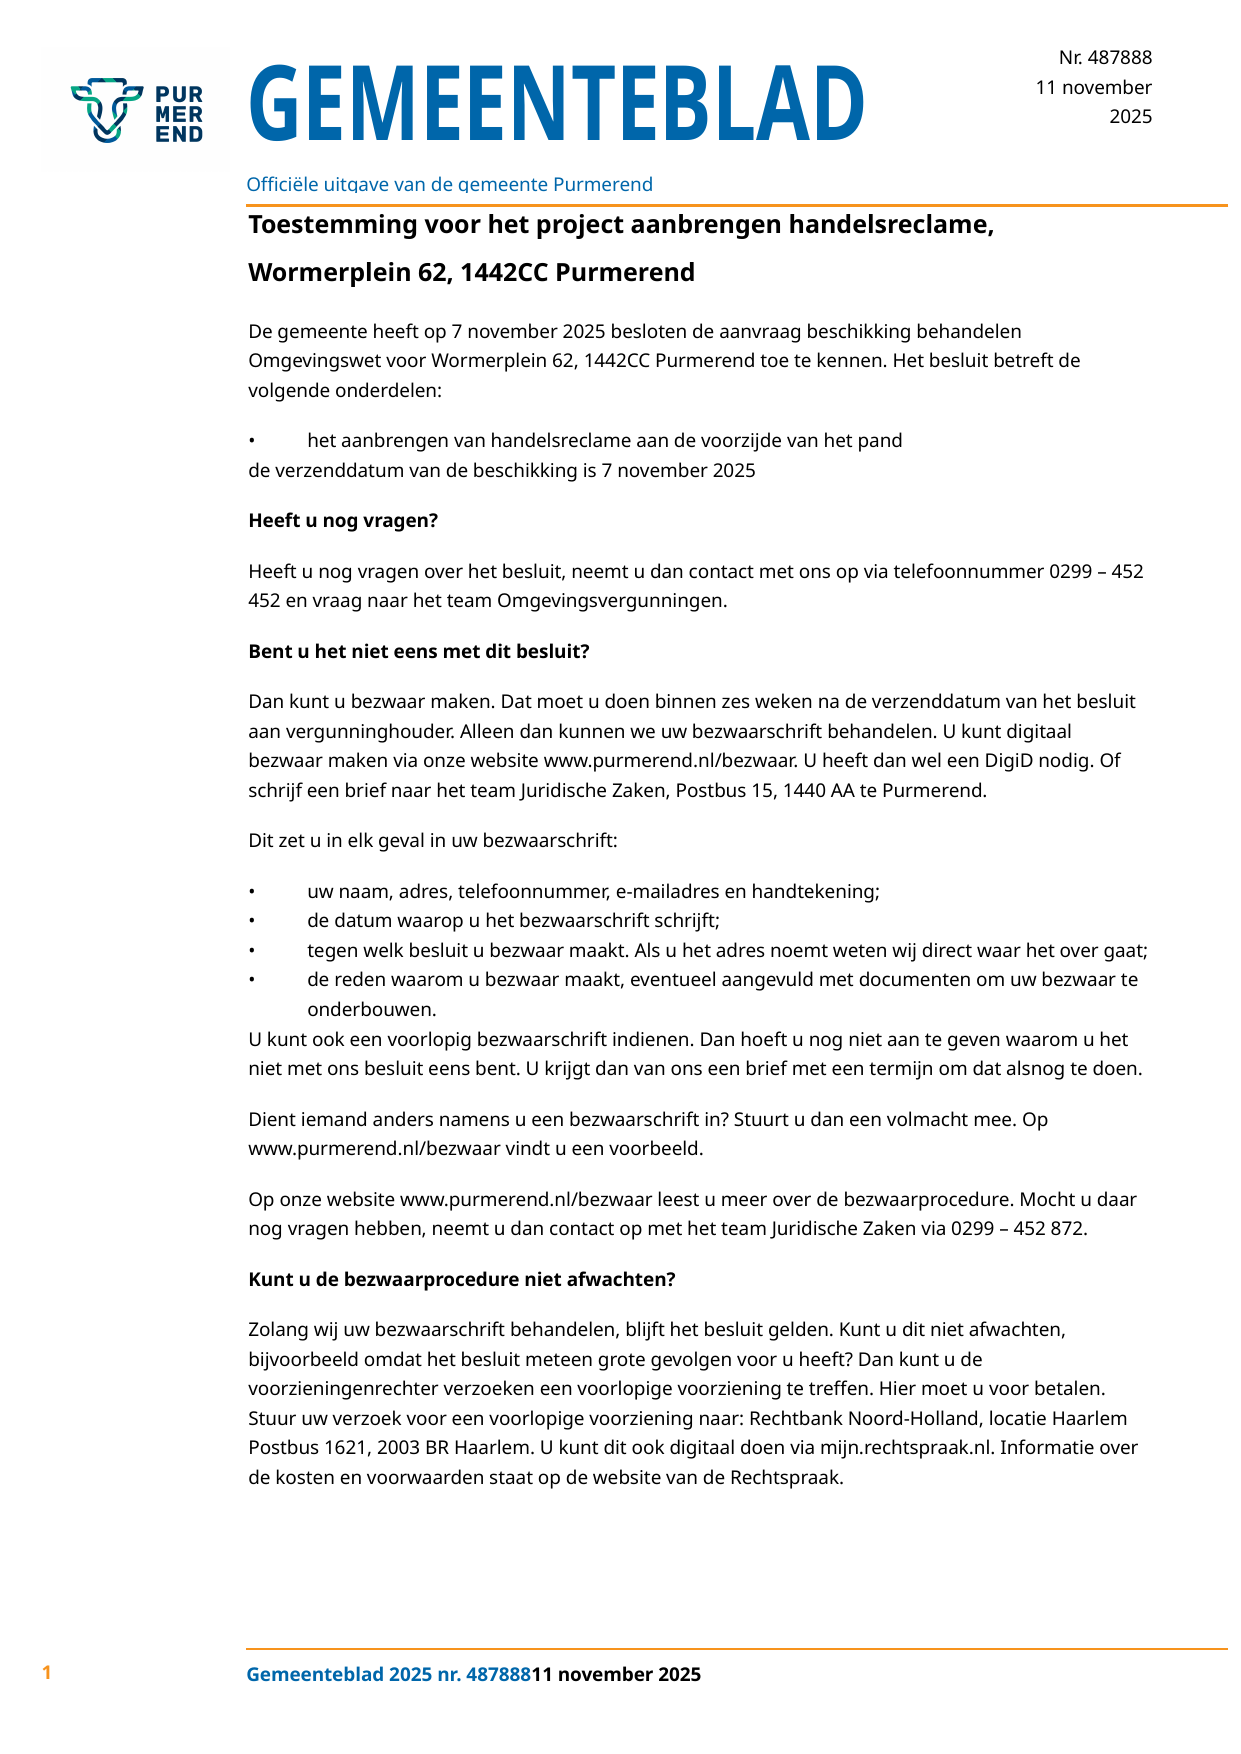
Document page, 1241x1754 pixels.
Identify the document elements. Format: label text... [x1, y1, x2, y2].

list de reden waarom u bezwaar maakt, eventueel aangevuld met documenten om uw bezwaar te onderbouwen. [248, 967, 1152, 1022]
text de verzenddatum van de beschikking is 7 november 2025 [248, 457, 1152, 483]
text De gemeente heeft op 7 november 2025 besloten de aanvraag beschikking behandelen Omgevingswet voor Wormerplein 62, 1442CC Purmerend toe te kennen. Het besluit betreft de volgende onderdelen: [248, 318, 1152, 403]
list de datum waarop u het bezwaarschrift schrijft; [248, 907, 1152, 933]
text Kunt u de bezwaarprocedure niet afwachten? [248, 1266, 1152, 1292]
text U kunt ook een voorlopig bezwaarschrift indienen. Dan hoeft u nog niet aan te geven waarom u het niet met ons besluit eens bent. U krijgt dan van ons een brief met een termijn om dat alsnog te doen. [248, 1026, 1152, 1081]
picture [41, 47, 231, 172]
text Op onze website www.purmerend.nl/bezwaar leest u meer over de bezwaarprocedure. Mocht u daar nog vragen hebben, neemt u dan contact op met het team Juridische Zaken via 0299 – 452 872. [248, 1186, 1152, 1241]
text Toestemming voor het project aanbrengen handelsreclame, Wormerplein 62, 1442CC Purmerend [248, 207, 1152, 288]
list tegen welk besluit u bezwaar maakt. Als u het adres noemt weten wij direct waar het over gaat; [248, 937, 1152, 963]
text Zolang wij uw bezwaarschrift behandelen, blijft het besluit gelden. Kunt u dit niet afwachten, bijvoorbeeld omdat het besluit meteen grote gevolgen voor u heeft? Dan kunt u de voorzieningenrechter verzoeken een voorlopige voorziening te treffen. Hier moet u voor betalen. Stuur uw verzoek voor een voorlopige voorziening naar: Rechtbank Noord-Holland, locatie Haarlem Postbus 1621, 2003 BR Haarlem. U kunt dit ook digitaal doen via mijn.rechtspraak.nl. Informatie over de kosten en voorwaarden staat op de website van de Rechtspraak. [248, 1316, 1152, 1490]
list het aanbrengen van handelsreclame aan de voorzijde van het pand [248, 427, 1152, 453]
text Bent u het niet eens met dit besluit? [248, 638, 1152, 664]
list uw naam, adres, telefoonnummer, e-mailadres en handtekening; [248, 878, 1152, 904]
text Heeft u nog vragen over het besluit, neemt u dan contact met ons op via telefoonnummer 0299 – 452 452 en vraag naar het team Omgevingsvergunningen. [248, 558, 1152, 613]
text Dient iemand anders namens u een bezwaarschrift in? Stuurt u dan een volmacht mee. Op www.purmerend.nl/bezwaar vindt u een voorbeeld. [248, 1106, 1152, 1161]
text Heeft u nog vragen? [248, 507, 1152, 533]
text Dit zet u in elk geval in uw bezwaarschrift: [248, 827, 1152, 853]
text Dan kunt u bezwaar maken. Dat moet u doen binnen zes weken na de verzenddatum van het besluit aan vergunninghouder. Alleen dan kunnen we uw bezwaarschrift behandelen. U kunt digitaal bezwaar maken via onze website www.purmerend.nl/bezwaar. U heeft dan wel een DigiD nodig. Of schrijf een brief naar het team Juridische Zaken, Postbus 15, 1440 AA te Purmerend. [248, 688, 1152, 803]
